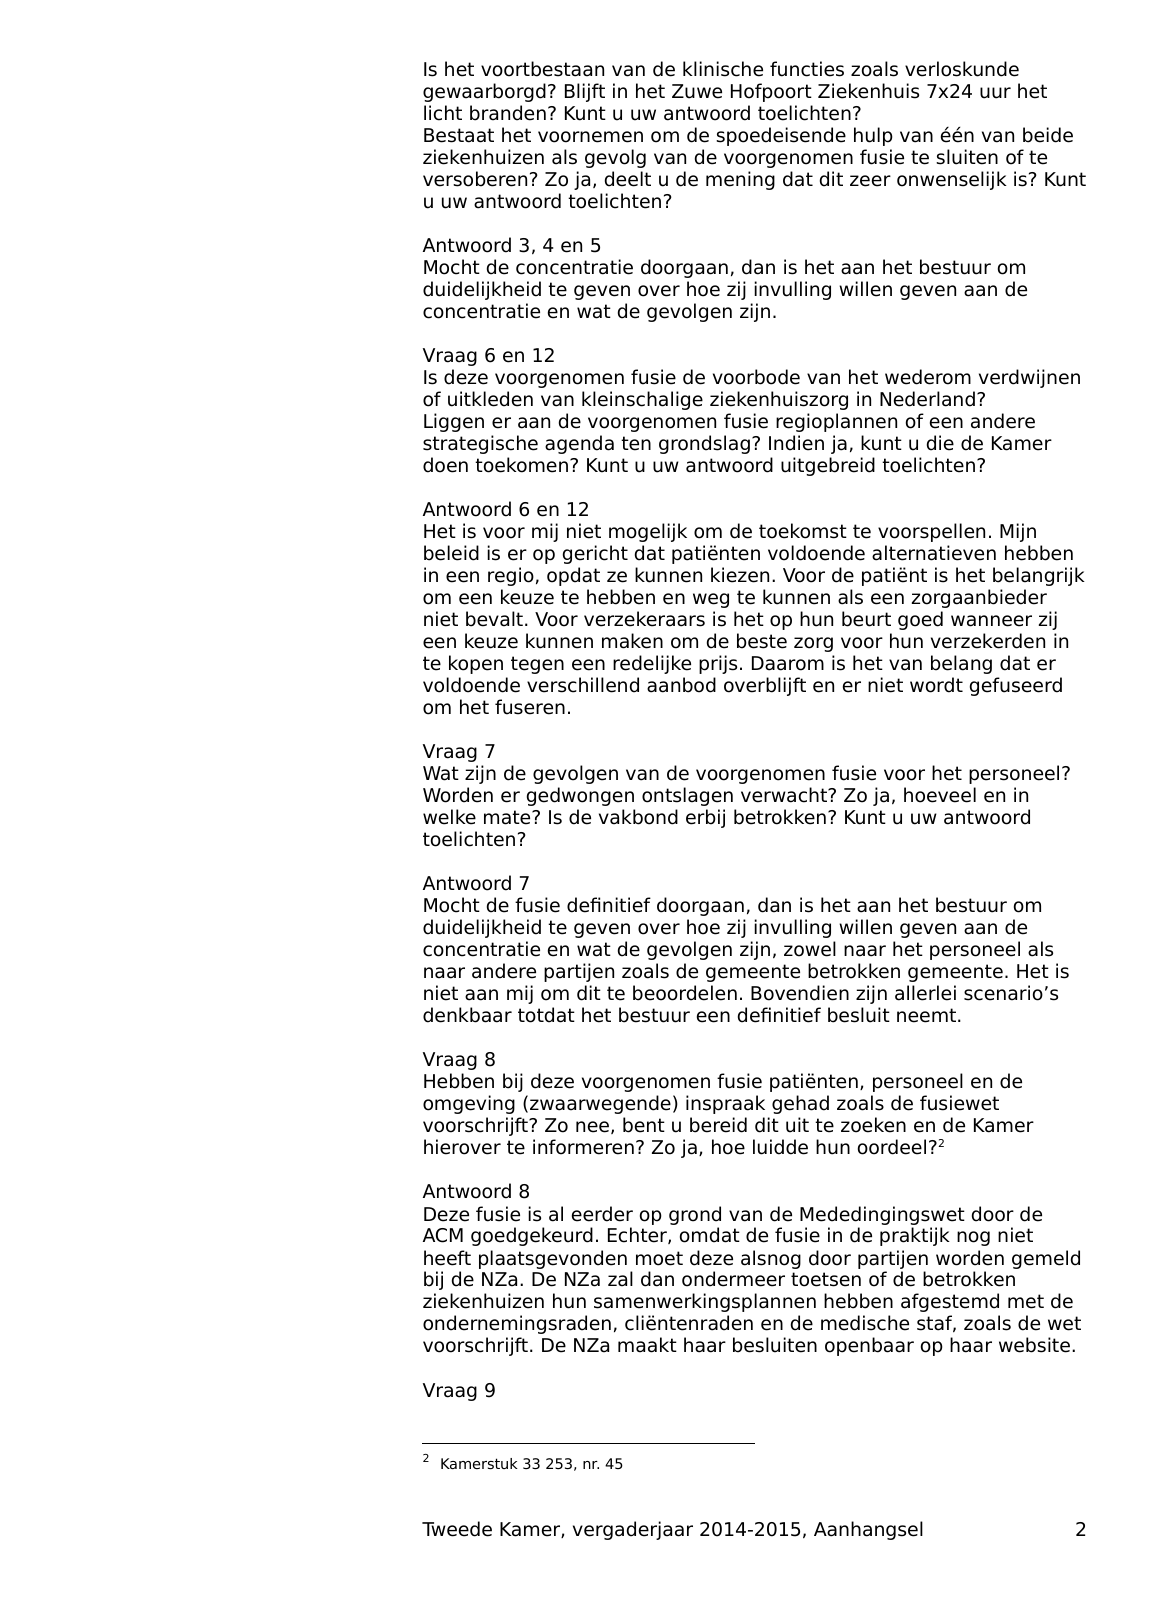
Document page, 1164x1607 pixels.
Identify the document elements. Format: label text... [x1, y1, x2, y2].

text Antwoord 7 [422, 873, 1087, 895]
text Vraag 9 [422, 1379, 1087, 1401]
text Kamerstuk 33 253, nr. 45 [422, 1452, 1087, 1474]
text Het is voor mij niet mogelijk om de toekomst te voorspellen. Mijn beleid is er op gericht dat patiënten voldoende alternatieven hebben in een regio, opdat ze kunnen kiezen. Voor de patiënt is het belangrijk om een keuze te hebben en weg te kunnen als een zorgaanbieder niet bevalt. Voor verzekeraars is het op hun beurt goed wanneer zij een keuze kunnen maken om de beste zorg voor hun verzekerden in te kopen tegen een redelijke prijs. Daarom is het van belang dat er voldoende verschillend aanbod overblijft en er niet wordt gefuseerd om het fuseren. [422, 521, 1087, 719]
text Antwoord 8 [422, 1181, 1087, 1203]
text Antwoord 6 en 12 [422, 499, 1087, 521]
text Is het voortbestaan van de klinische functies zoals verloskunde gewaarborgd? Blijft in het Zuwe Hofpoort Ziekenhuis 7x24 uur het licht branden? Kunt u uw antwoord toelichten? [422, 59, 1087, 125]
text Vraag 6 en 12 [422, 345, 1087, 367]
text Vraag 7 [422, 741, 1087, 763]
text Bestaat het voornemen om de spoedeisende hulp van één van beide ziekenhuizen als gevolg van de voorgenomen fusie te sluiten of te versoberen? Zo ja, deelt u de mening dat dit zeer onwenselijk is? Kunt u uw antwoord toelichten? [422, 125, 1087, 213]
text Is deze voorgenomen fusie de voorbode van het wederom verdwijnen of uitkleden van kleinschalige ziekenhuiszorg in Nederland? [422, 367, 1087, 411]
text Mocht de concentratie doorgaan, dan is het aan het bestuur om duidelijkheid te geven over hoe zij invulling willen geven aan de concentratie en wat de gevolgen zijn. [422, 257, 1087, 323]
text Antwoord 3, 4 en 5 [422, 235, 1087, 257]
text Mocht de fusie definitief doorgaan, dan is het aan het bestuur om duidelijkheid te geven over hoe zij invulling willen geven aan de concentratie en wat de gevolgen zijn, zowel naar het personeel als naar andere partijen zoals de gemeente betrokken gemeente. Het is niet aan mij om dit te beoordelen. Bovendien zijn allerlei scenario’s denkbaar totdat het bestuur een definitief besluit neemt. [422, 895, 1087, 1027]
text Liggen er aan de voorgenomen fusie regioplannen of een andere strategische agenda ten grondslag? Indien ja, kunt u die de Kamer doen toekomen? Kunt u uw antwoord uitgebreid toelichten? [422, 411, 1087, 477]
text Deze fusie is al eerder op grond van de Mededingingswet door de ACM goedgekeurd. Echter, omdat de fusie in de praktijk nog niet heeft plaatsgevonden moet deze alsnog door partijen worden gemeld bij de NZa. De NZa zal dan ondermeer toetsen of de betrokken ziekenhuizen hun samenwerkingsplannen hebben afgestemd met de ondernemingsraden, cliëntenraden en de medische staf, zoals de wet voorschrijft. De NZa maakt haar besluiten openbaar op haar website. [422, 1203, 1087, 1357]
text Wat zijn de gevolgen van de voorgenomen fusie voor het personeel? Worden er gedwongen ontslagen verwacht? Zo ja, hoeveel en in welke mate? Is de vakbond erbij betrokken? Kunt u uw antwoord toelichten? [422, 763, 1087, 851]
text Hebben bij deze voorgenomen fusie patiënten, personeel en de omgeving (zwaarwegende) inspraak gehad zoals de fusiewet voorschrijft? Zo nee, bent u bereid dit uit te zoeken en de Kamer hierover te informeren? Zo ja, hoe luidde hun oordeel? [422, 1071, 1087, 1159]
text Vraag 8 [422, 1049, 1087, 1071]
